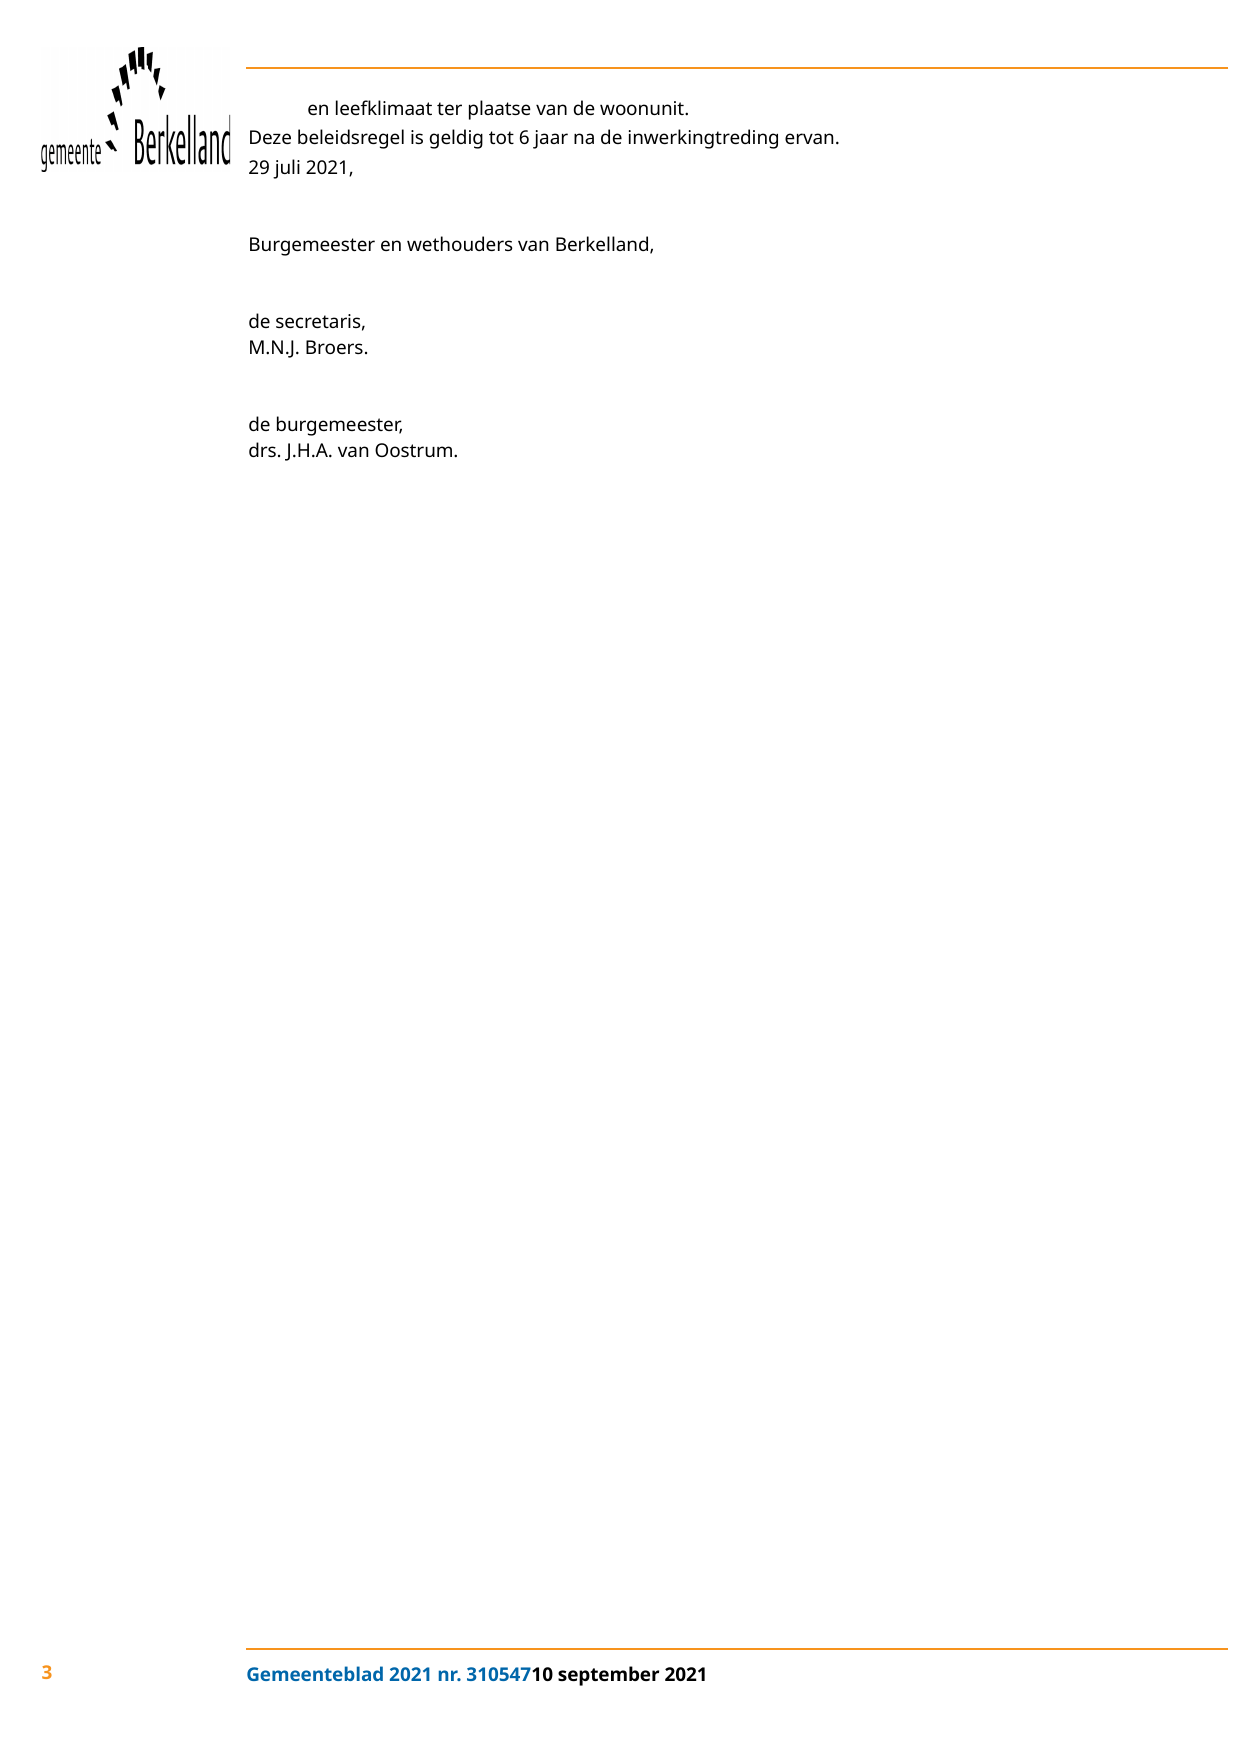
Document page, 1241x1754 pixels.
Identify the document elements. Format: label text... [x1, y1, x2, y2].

text de secretaris, [248, 308, 1152, 334]
text Burgemeester en wethouders van Berkelland, [248, 231, 1152, 257]
list en leefklimaat ter plaatse van de woonunit. [248, 95, 1152, 121]
text de burgemeester, [248, 411, 1152, 437]
text Deze beleidsregel is geldig tot 6 jaar na de inwerkingtreding ervan. [248, 124, 1152, 150]
text 29 juli 2021, [248, 154, 1152, 180]
text drs. J.H.A. van Oostrum. [248, 437, 1152, 463]
picture [41, 47, 231, 172]
text M.N.J. Broers. [248, 334, 1152, 360]
